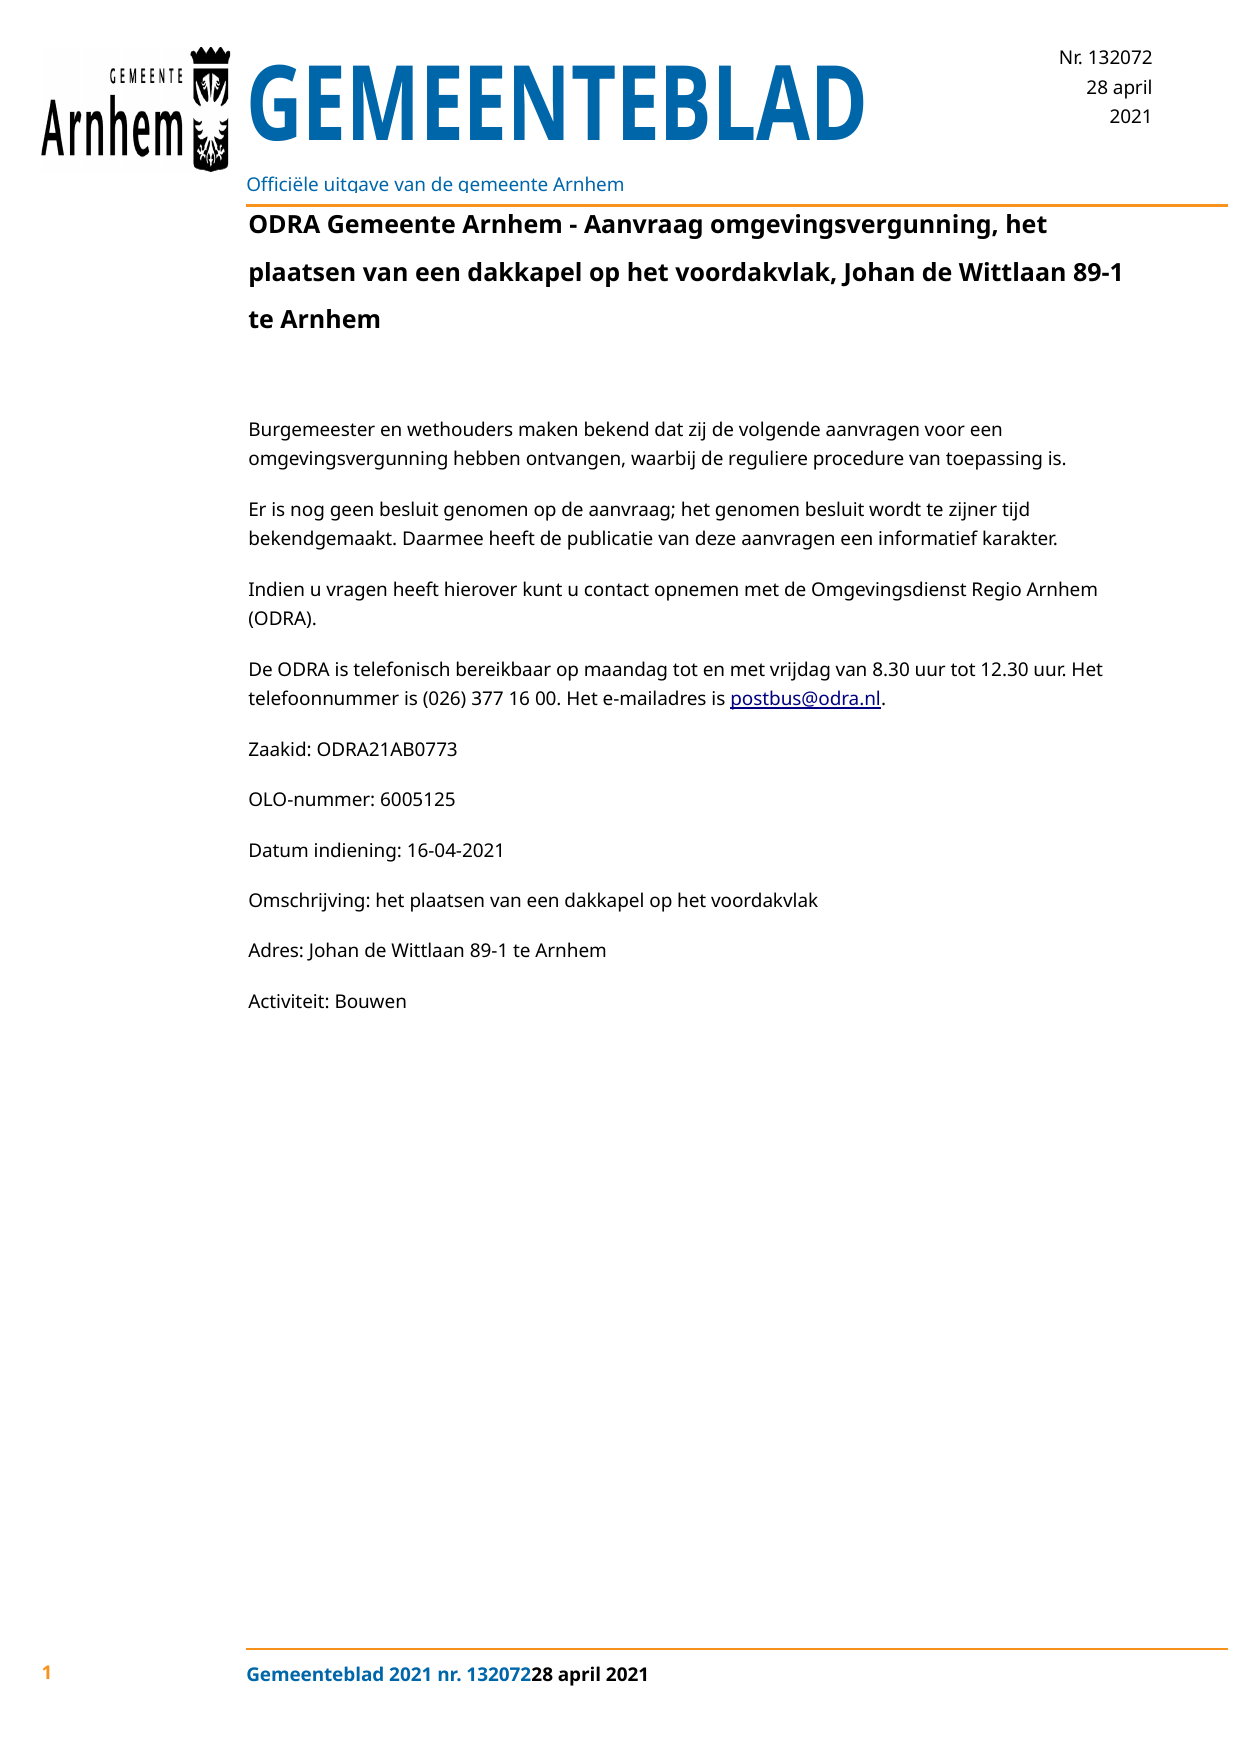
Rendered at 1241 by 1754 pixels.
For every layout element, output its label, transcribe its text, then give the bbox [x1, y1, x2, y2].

text Er is nog geen besluit genomen op de aanvraag; het genomen besluit wordt te zijner tijd bekendgemaakt. Daarmee heeft de publicatie van deze aanvragen een informatief karakter. [248, 496, 1152, 551]
text ODRA Gemeente Arnhem - Aanvraag omgevingsvergunning, het plaatsen van een dakkapel op het voordakvlak, Johan de Wittlaan 89-1 te Arnhem [248, 207, 1152, 336]
text Activiteit: Bouwen [248, 988, 1152, 1014]
text Indien u vragen heeft hierover kunt u contact opnemen met de Omgevingsdienst Regio Arnhem (ODRA). [248, 576, 1152, 631]
text OLO-nummer: 6005125 [248, 786, 1152, 812]
text Datum indiening: 16-04-2021 [248, 837, 1152, 862]
text Zaakid: ODRA21AB0773 [248, 736, 1152, 762]
text De ODRA is telefonisch bereikbaar op maandag tot en met vrijdag van 8.30 uur tot 12.30 uur. Het telefoonnummer is (026) 377 16 00. Het e-mailadres is postbus@odra.nl. [248, 656, 1152, 711]
picture [41, 47, 231, 172]
text Adres: Johan de Wittlaan 89-1 te Arnhem [248, 938, 1152, 963]
text Burgemeester en wethouders maken bekend dat zij de volgende aanvragen voor een omgevingsvergunning hebben ontvangen, waarbij de reguliere procedure van toepassing is. [248, 416, 1152, 471]
text Omschrijving: het plaatsen van een dakkapel op het voordakvlak [248, 887, 1152, 913]
